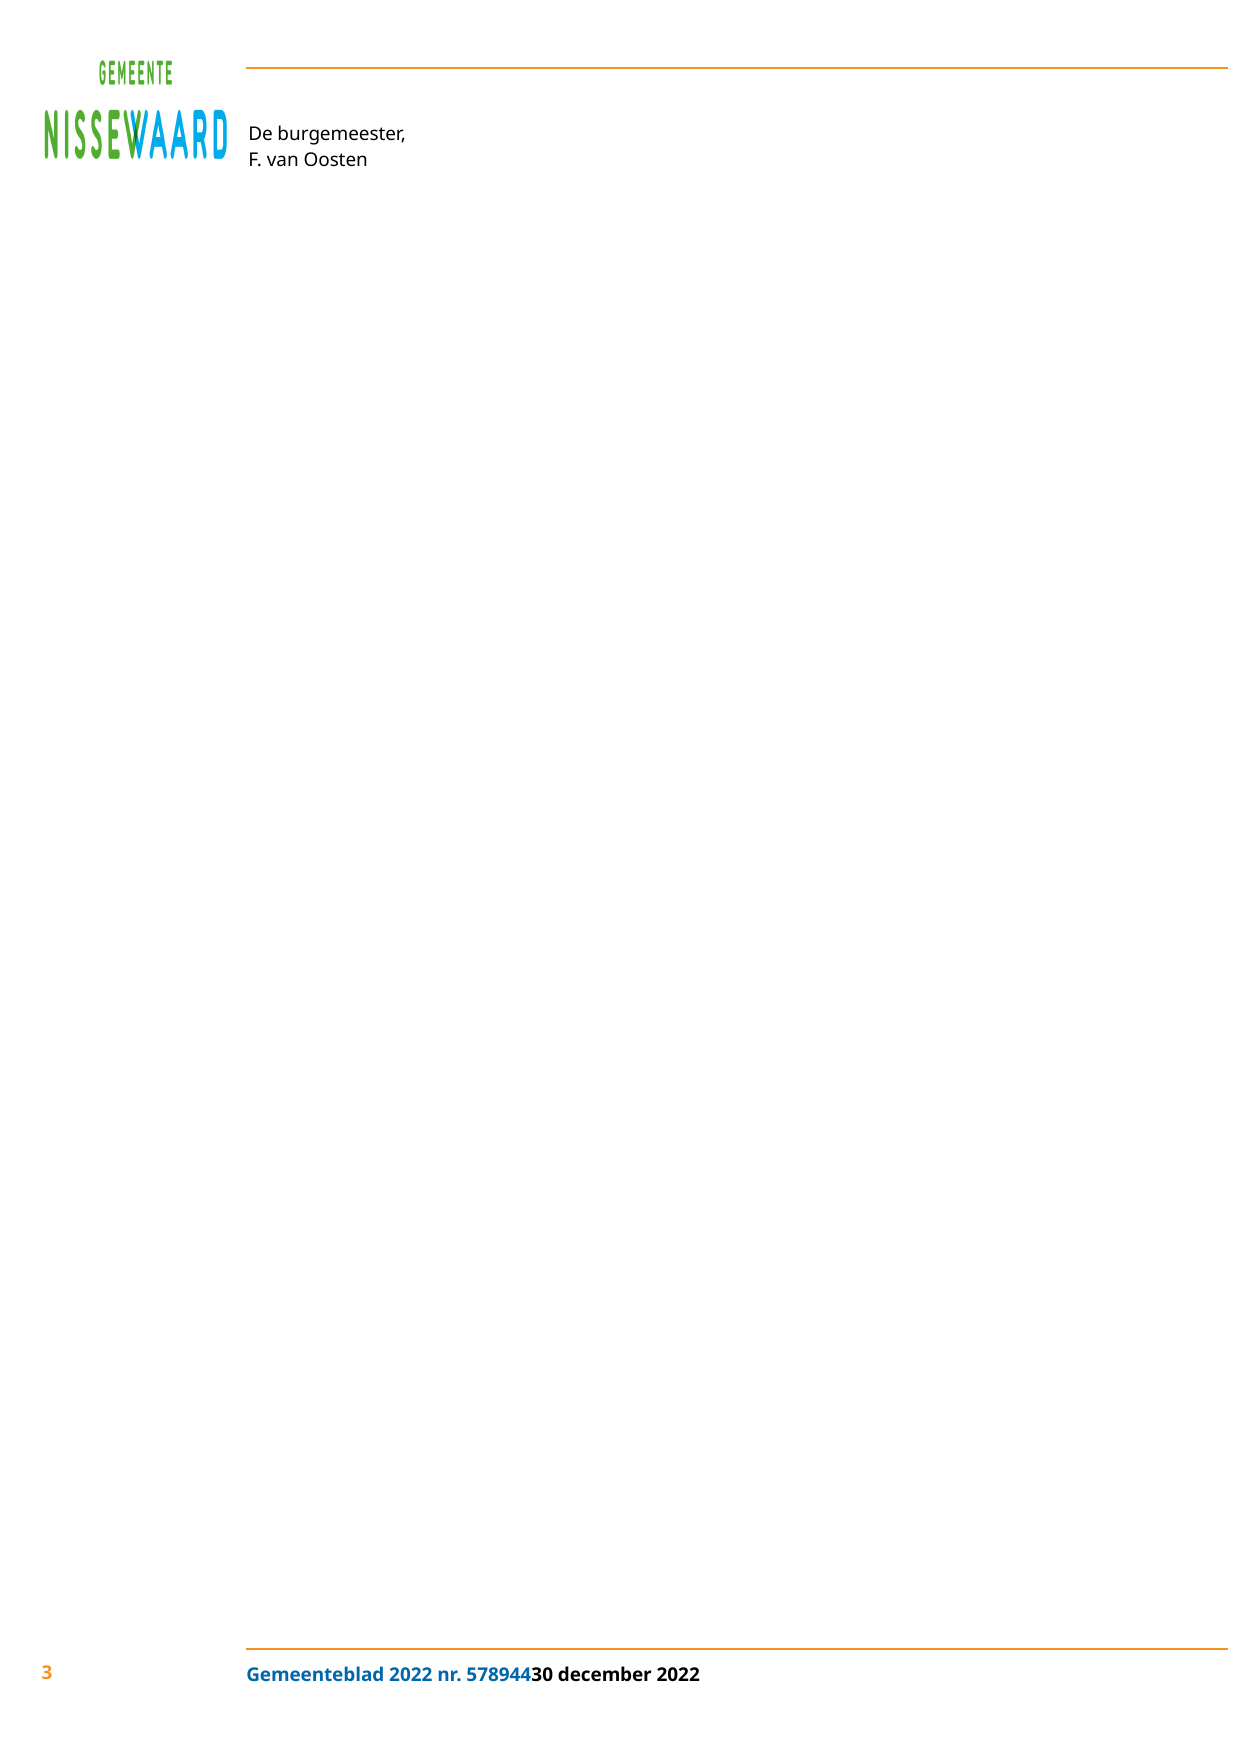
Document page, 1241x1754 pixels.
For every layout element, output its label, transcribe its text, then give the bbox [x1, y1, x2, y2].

text De burgemeester, [248, 121, 1152, 146]
picture [41, 47, 231, 172]
text F. van Oosten [248, 146, 1152, 172]
